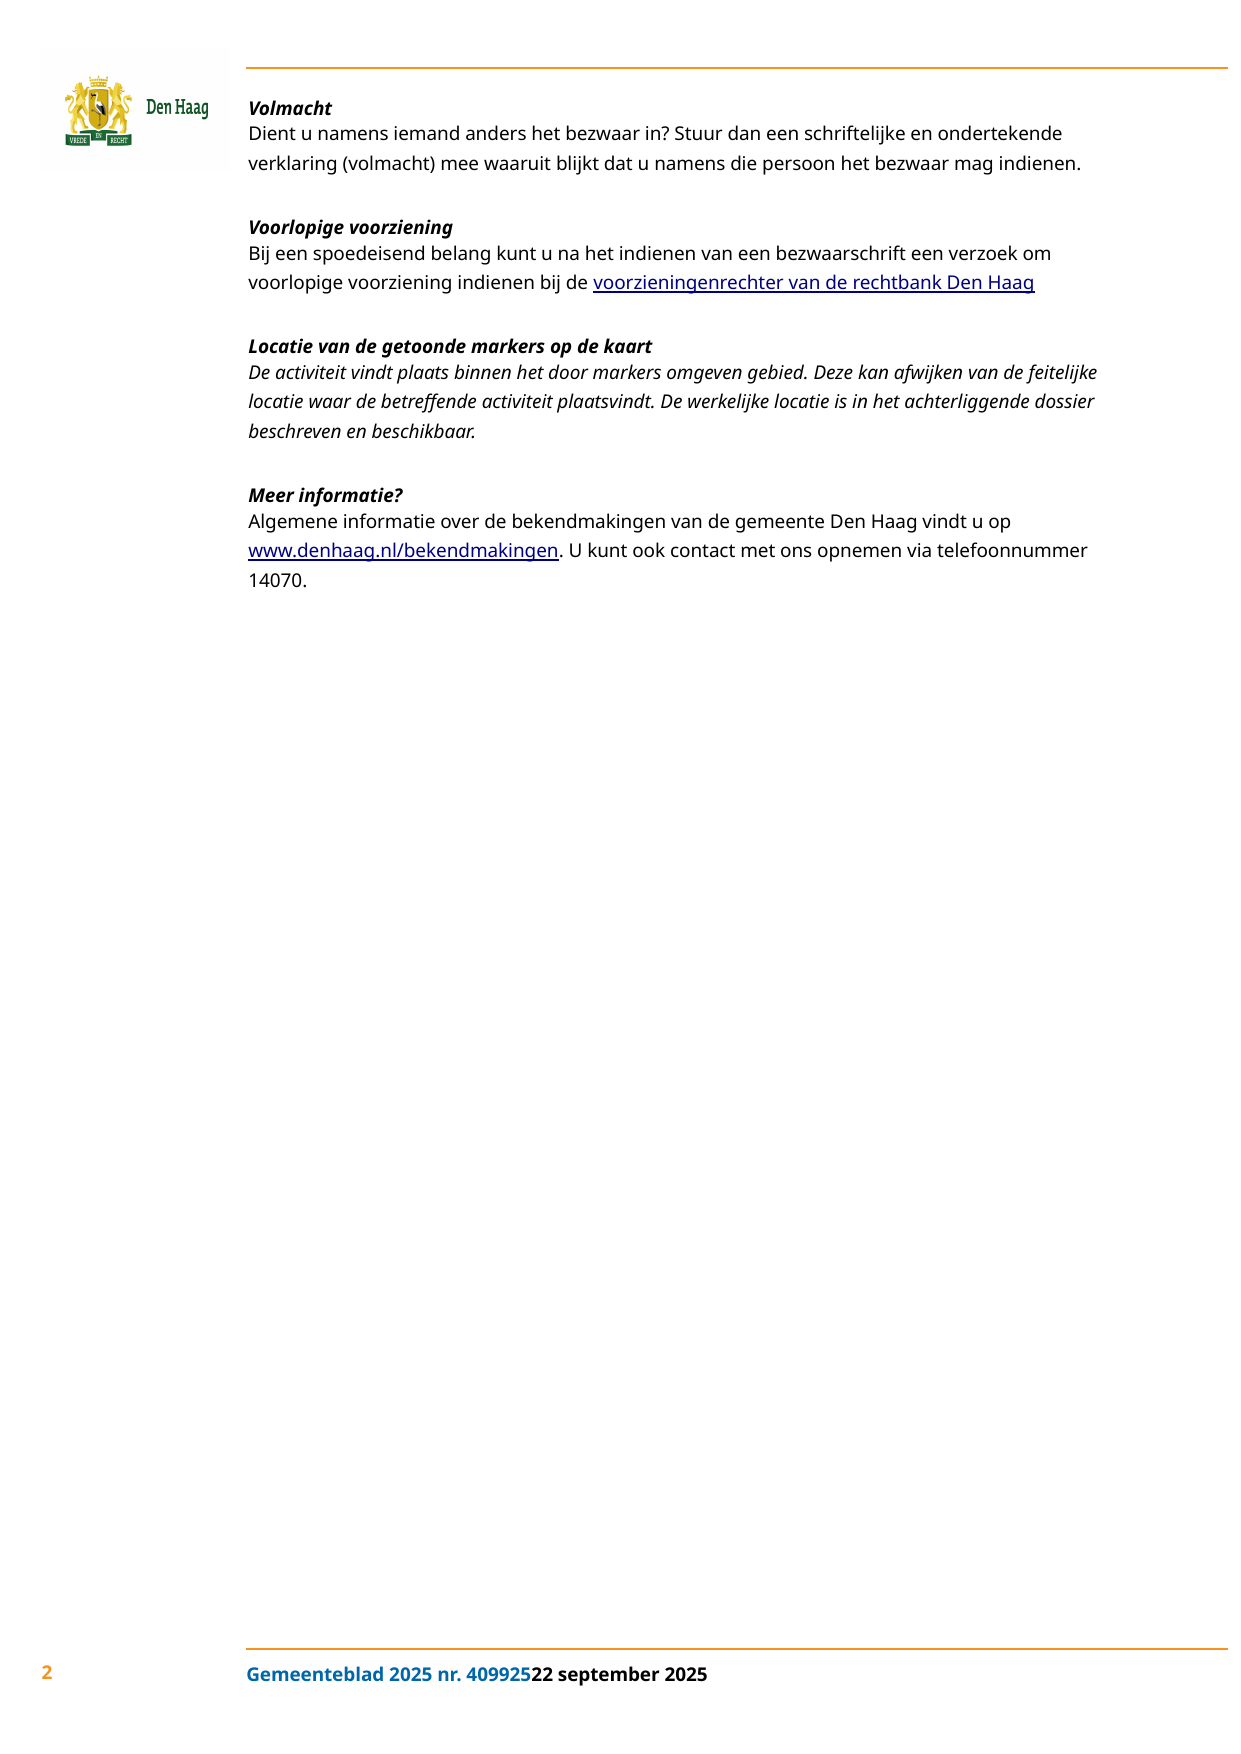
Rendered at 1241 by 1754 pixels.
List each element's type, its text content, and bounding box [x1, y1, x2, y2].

text Algemene informatie over de bekendmakingen van de gemeente Den Haag vindt u op www.denhaag.nl/bekendmakingen. U kunt ook contact met ons opnemen via telefoonnummer 14070. [248, 508, 1152, 593]
text Volmacht [248, 95, 1152, 121]
text Locatie van de getoonde markers op de kaart [248, 333, 1152, 359]
text Voorlopige voorziening [248, 214, 1152, 240]
picture [41, 47, 231, 172]
text Dient u namens iemand anders het bezwaar in? Stuur dan een schriftelijke en ondertekende verklaring (volmacht) mee waaruit blijkt dat u namens die persoon het bezwaar mag indienen. [248, 121, 1152, 176]
text Meer informatie? [248, 482, 1152, 508]
text De activiteit vindt plaats binnen het door markers omgeven gebied. Deze kan afwijken van de feitelijke locatie waar de betreffende activiteit plaatsvindt. De werkelijke locatie is in het achterliggende dossier beschreven en beschikbaar. [248, 359, 1152, 444]
text Bij een spoedeisend belang kunt u na het indienen van een bezwaarschrift een verzoek om voorlopige voorziening indienen bij de voorzieningenrechter van de rechtbank Den Haag [248, 240, 1152, 295]
